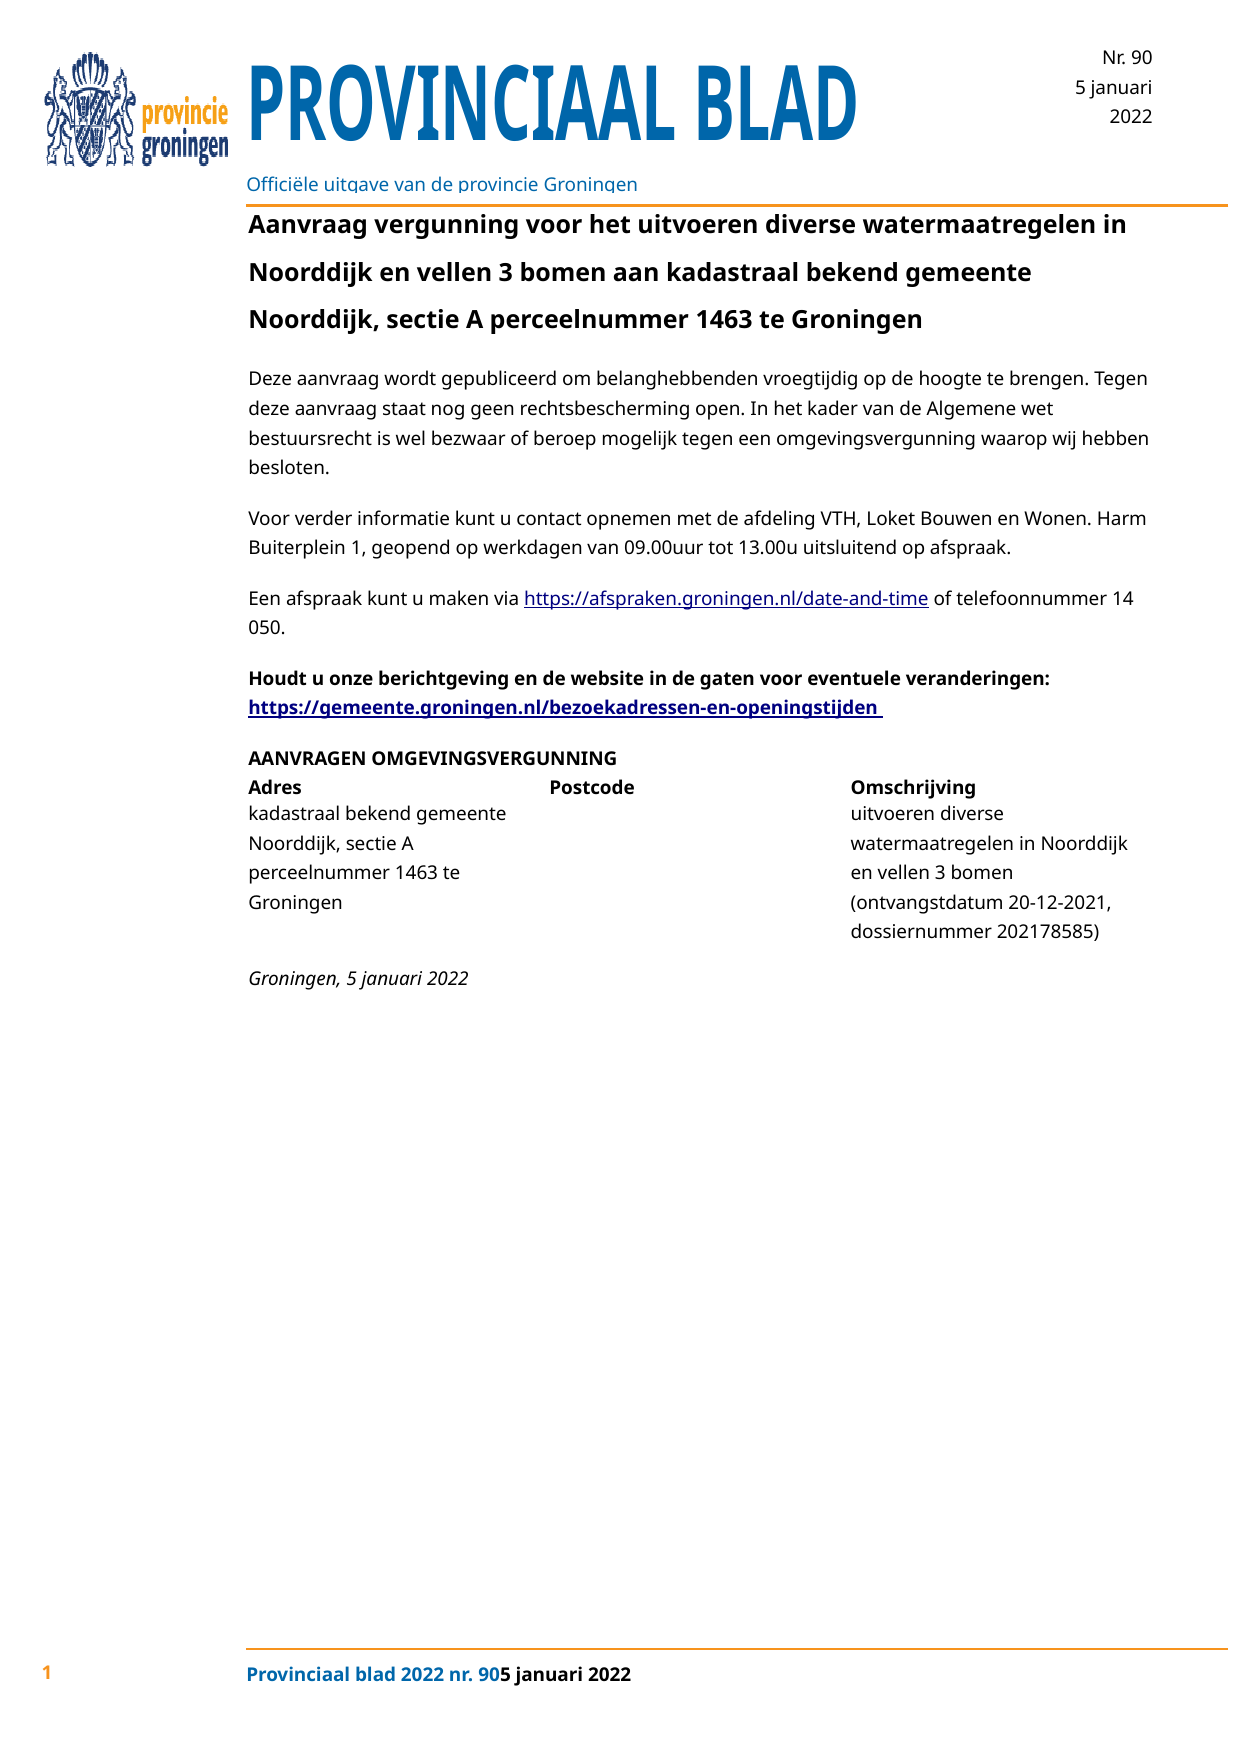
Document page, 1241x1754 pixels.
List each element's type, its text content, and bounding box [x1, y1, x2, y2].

text Groningen, 5 januari 2022 [248, 966, 1152, 991]
table_header Postcode [549, 774, 850, 800]
table_header Adres [248, 774, 549, 800]
table_header Omschrijving [850, 774, 1152, 800]
table_cell kadastraal bekend gemeente Noorddijk, sectie A perceelnummer 1463 te Groningen [248, 800, 549, 944]
text Voor verder informatie kunt u contact opnemen met de afdeling VTH, Loket Bouwen en Wonen. Harm Buiterplein 1, geopend op werkdagen van 09.00uur tot 13.00u uitsluitend op afspraak. [248, 505, 1152, 560]
table_cell [549, 800, 850, 944]
table_cell uitvoeren diverse watermaatregelen in Noorddijk en vellen 3 bomen (ontvangstdatum 20-12-2021, dossiernummer 202178585) [850, 800, 1152, 944]
text AANVRAGEN OMGEVINGSVERGUNNING [248, 745, 1152, 770]
text Aanvraag vergunning voor het uitvoeren diverse watermaatregelen in Noorddijk en vellen 3 bomen aan kadastraal bekend gemeente Noorddijk, sectie A perceelnummer 1463 te Groningen [248, 207, 1152, 336]
text Deze aanvraag wordt gepubliceerd om belanghebbenden vroegtijdig op de hoogte te brengen. Tegen deze aanvraag staat nog geen rechtsbescherming open. In het kader van de Algemene wet bestuursrecht is wel bezwaar of beroep mogelijk tegen een omgevingsvergunning waarop wij hebben besloten. [248, 366, 1152, 480]
picture [41, 47, 231, 172]
text Houdt u onze berichtgeving en de website in de gaten voor eventuele veranderingen: https://gemeente.groningen.nl/bezoekadressen-en-openingstijden [248, 665, 1152, 720]
text Een afspraak kunt u maken via https://afspraken.groningen.nl/date-and-time of telefoonnummer 14 050. [248, 585, 1152, 640]
